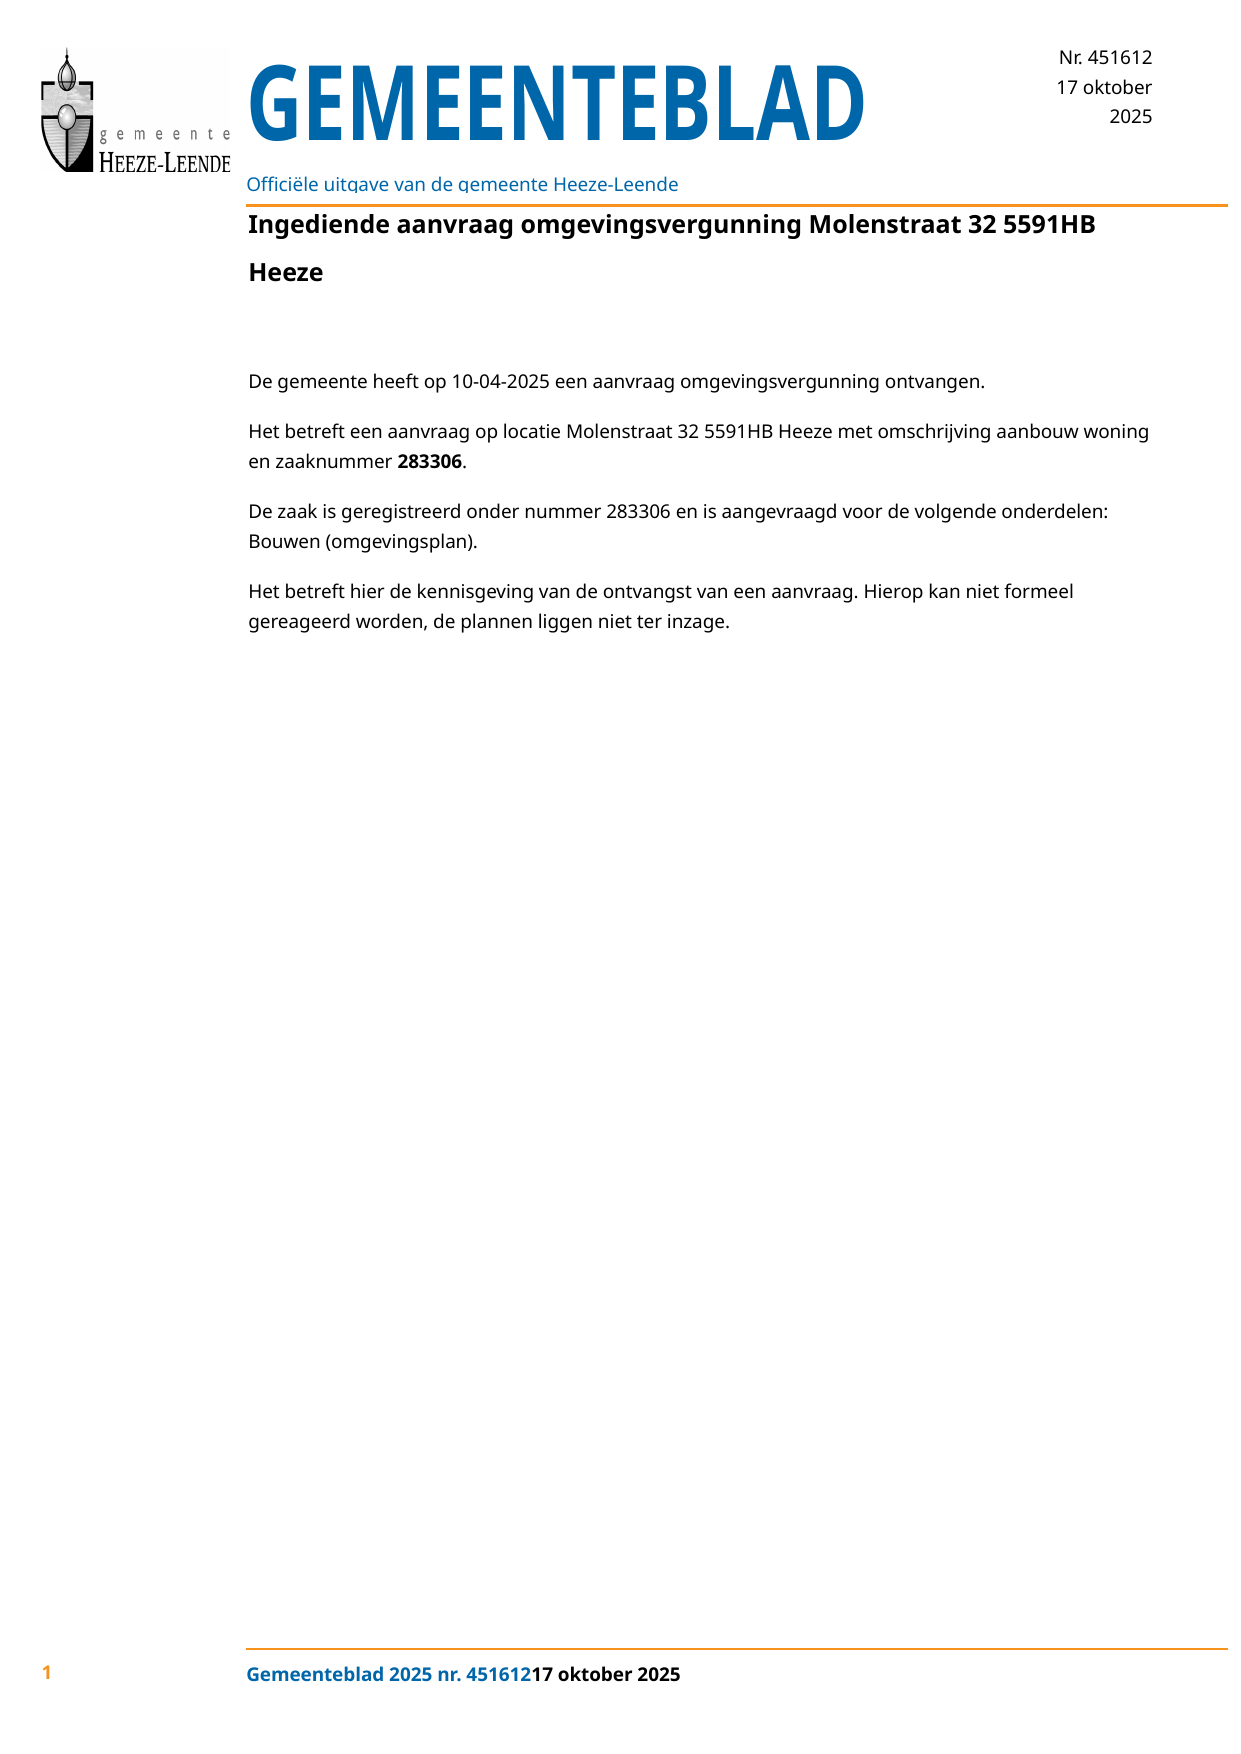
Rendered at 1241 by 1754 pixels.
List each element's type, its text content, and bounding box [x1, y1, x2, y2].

text Ingediende aanvraag omgevingsvergunning Molenstraat 32 5591HB Heeze [248, 207, 1152, 288]
text De gemeente heeft op 10-04-2025 een aanvraag omgevingsvergunning ontvangen. [248, 368, 1152, 394]
text Het betreft een aanvraag op locatie Molenstraat 32 5591HB Heeze met omschrijving aanbouw woning en zaaknummer 283306. [248, 419, 1152, 474]
text De zaak is geregistreerd onder nummer 283306 en is aangevraagd voor de volgende onderdelen: Bouwen (omgevingsplan). [248, 499, 1152, 554]
text Het betreft hier de kennisgeving van de ontvangst van een aanvraag. Hierop kan niet formeel gereageerd worden, de plannen liggen niet ter inzage. [248, 579, 1152, 634]
picture [41, 47, 231, 172]
